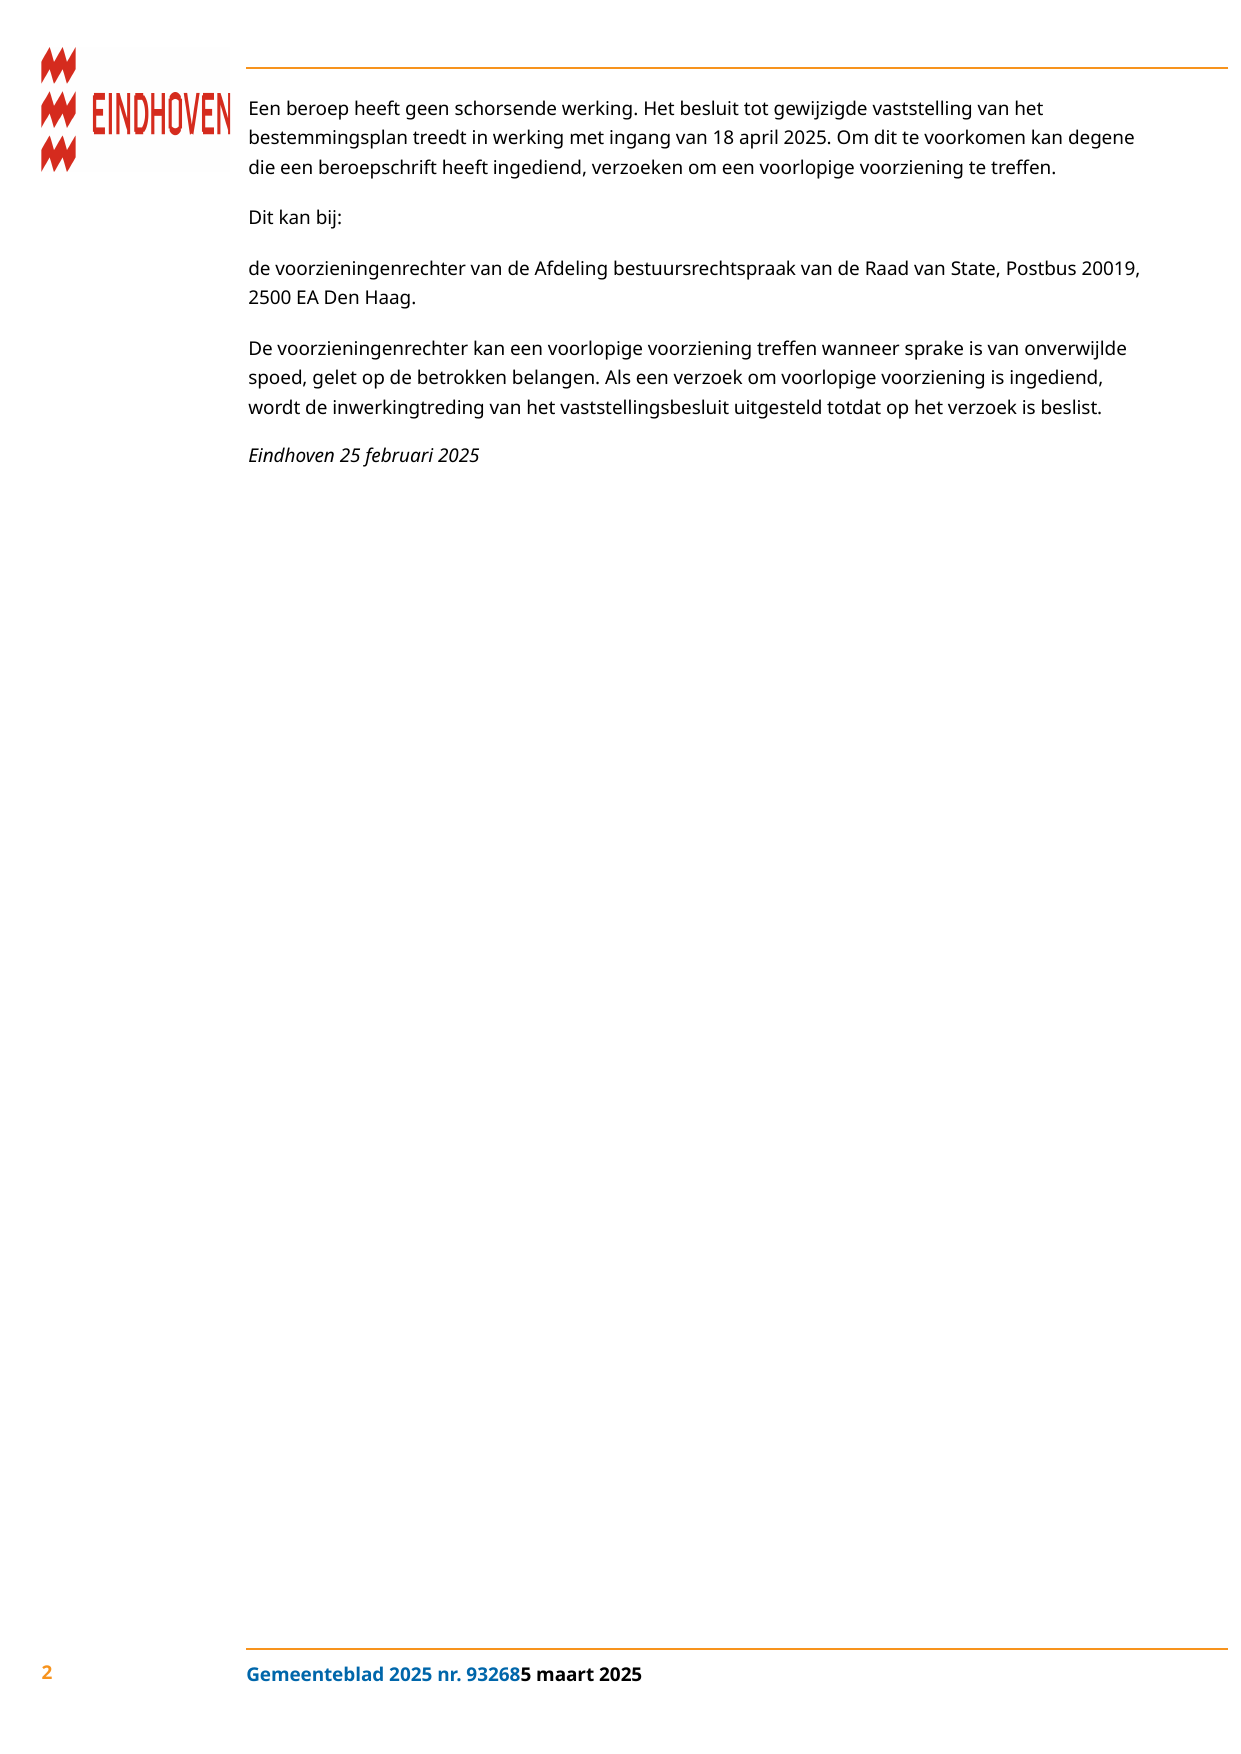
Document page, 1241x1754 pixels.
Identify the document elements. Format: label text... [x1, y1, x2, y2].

text Dit kan bij: [248, 204, 1152, 230]
text Een beroep heeft geen schorsende werking. Het besluit tot gewijzigde vaststelling van het bestemmingsplan treedt in werking met ingang van 18 april 2025. Om dit te voorkomen kan degene die een beroepschrift heeft ingediend, verzoeken om een voorlopige voorziening te treffen. [248, 95, 1152, 180]
picture [41, 47, 231, 172]
text Eindhoven 25 februari 2025 [248, 442, 1152, 467]
text de voorzieningenrechter van de Afdeling bestuursrechtspraak van de Raad van State, Postbus 20019, 2500 EA Den Haag. [248, 255, 1152, 310]
text De voorzieningenrechter kan een voorlopige voorziening treffen wanneer sprake is van onverwijlde spoed, gelet op de betrokken belangen. Als een verzoek om voorlopige voorziening is ingediend, wordt de inwerkingtreding van het vaststellingsbesluit uitgesteld totdat op het verzoek is beslist. [248, 335, 1152, 420]
